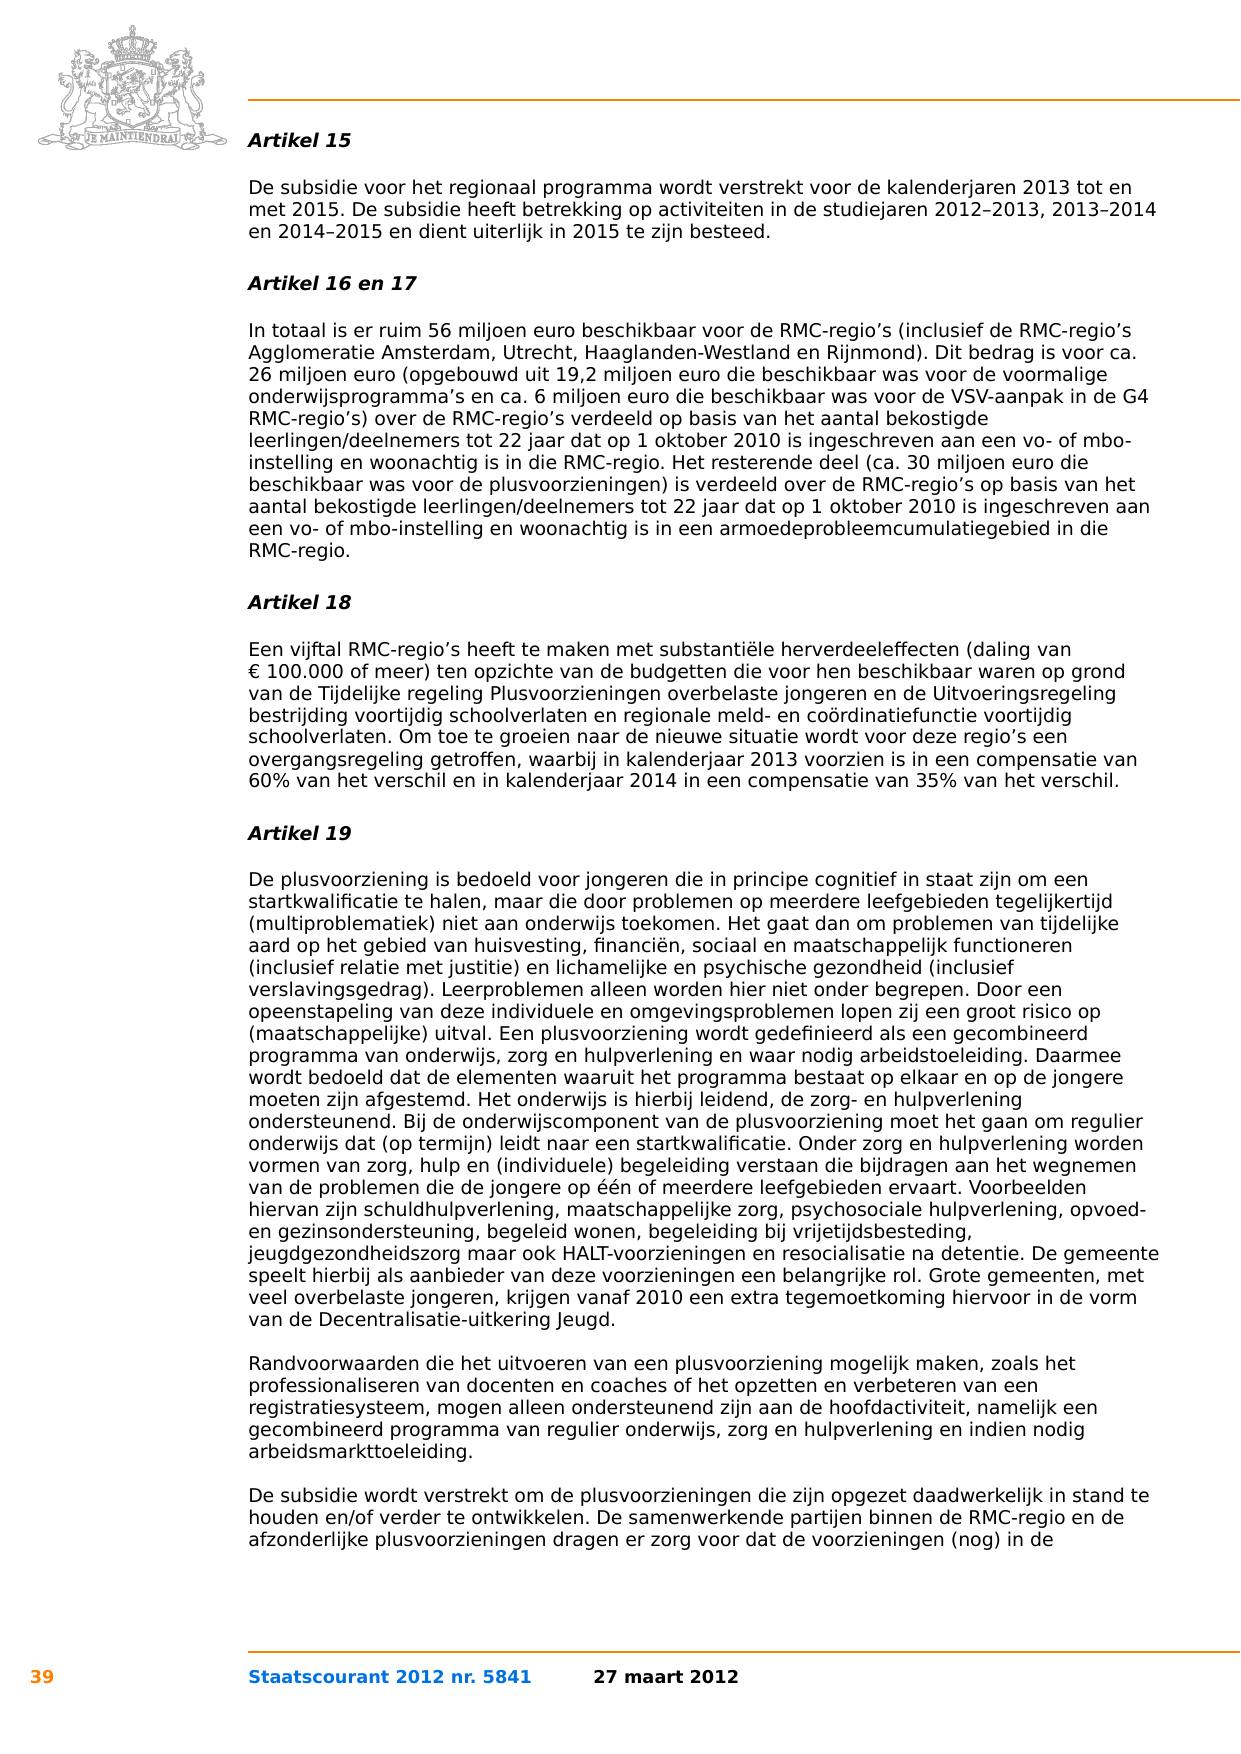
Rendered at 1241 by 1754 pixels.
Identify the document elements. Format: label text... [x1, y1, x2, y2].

subtitle Artikel 18 [248, 592, 1163, 613]
subtitle Artikel 15 [248, 130, 1163, 152]
text De subsidie voor het regionaal programma wordt verstrekt voor de kalenderjaren 2013 tot en met 2015. De subsidie heeft betrekking op activiteiten in de studiejaren 2012–2013, 2013–2014 en 2014–2015 en dient uiterlijk in 2015 te zijn besteed. [248, 177, 1163, 243]
picture [38, 25, 227, 150]
subtitle Artikel 19 [248, 822, 1163, 844]
text Een vijftal RMC-regio’s heeft te maken met substantiële herverdeeleffecten (daling van € 100.000 of meer) ten opzichte van de budgetten die voor hen beschikbaar waren op grond van de Tijdelijke regeling Plusvoorzieningen overbelaste jongeren en de Uitvoeringsregeling bestrijding voortijdig schoolverlaten en regionale meld- en coördinatiefunctie voortijdig schoolverlaten. Om toe te groeien naar de nieuwe situatie wordt voor deze regio’s een overgangsregeling getroffen, waarbij in kalenderjaar 2013 voorzien is in een compensatie van 60% van het verschil en in kalenderjaar 2014 in een compensatie van 35% van het verschil. [248, 638, 1163, 792]
text Randvoorwaarden die het uitvoeren van een plusvoorziening mogelijk maken, zoals het professionaliseren van docenten en coaches of het opzetten en verbeteren van een registratiesysteem, mogen alleen ondersteunend zijn aan de hoofdactiviteit, namelijk een gecombineerd programma van regulier onderwijs, zorg en hulpverlening en indien nodig arbeidsmarkttoeleiding. [248, 1353, 1163, 1463]
text De subsidie wordt verstrekt om de plusvoorzieningen die zijn opgezet daadwerkelijk in stand te houden en/of verder te ontwikkelen. De samenwerkende partijen binnen de RMC-regio en de afzonderlijke plusvoorzieningen dragen er zorg voor dat de voorzieningen (nog) in de [248, 1484, 1163, 1551]
subtitle Artikel 16 en 17 [248, 273, 1163, 295]
text De plusvoorziening is bedoeld voor jongeren die in principe cognitief in staat zijn om een startkwalificatie te halen, maar die door problemen op meerdere leefgebieden tegelijkertijd (multiproblematiek) niet aan onderwijs toekomen. Het gaat dan om problemen van tijdelijke aard op het gebied van huisvesting, financiën, sociaal en maatschappelijk functioneren (inclusief relatie met justitie) en lichamelijke en psychische gezondheid (inclusief verslavingsgedrag). Leerproblemen alleen worden hier niet onder begrepen. Door een opeenstapeling van deze individuele en omgevingsproblemen lopen zij een groot risico op (maatschappelijke) uitval. Een plusvoorziening wordt gedefinieerd als een gecombineerd programma van onderwijs, zorg en hulpverlening en waar nodig arbeidstoeleiding. Daarmee wordt bedoeld dat de elementen waaruit het programma bestaat op elkaar en op de jongere moeten zijn afgestemd. Het onderwijs is hierbij leidend, de zorg- en hulpverlening ondersteunend. Bij de onderwijscomponent van de plusvoorziening moet het gaan om regulier onderwijs dat (op termijn) leidt naar een startkwalificatie. Onder zorg en hulpverlening worden vormen van zorg, hulp en (individuele) begeleiding verstaan die bijdragen aan het wegnemen van de problemen die de jongere op één of meerdere leefgebieden ervaart. Voorbeelden hiervan zijn schuldhulpverlening, maatschappelijke zorg, psychosociale hulpverlening, opvoed- en gezinsondersteuning, begeleid wonen, begeleiding bij vrijetijdsbesteding, jeugdgezondheidszorg maar ook HALT-voorzieningen en resocialisatie na detentie. De gemeente speelt hierbij als aanbieder van deze voorzieningen een belangrijke rol. Grote gemeenten, met veel overbelaste jongeren, krijgen vanaf 2010 een extra tegemoetkoming hiervoor in de vorm van de Decentralisatie-uitkering Jeugd. [248, 869, 1163, 1331]
text In totaal is er ruim 56 miljoen euro beschikbaar voor de RMC-regio’s (inclusief de RMC-regio’s Agglomeratie Amsterdam, Utrecht, Haaglanden-Westland en Rijnmond). Dit bedrag is voor ca. 26 miljoen euro (opgebouwd uit 19,2 miljoen euro die beschikbaar was voor de voormalige onderwijsprogramma’s en ca. 6 miljoen euro die beschikbaar was voor de VSV-aanpak in de G4 RMC-regio’s) over de RMC-regio’s verdeeld op basis van het aantal bekostigde leerlingen/deelnemers tot 22 jaar dat op 1 oktober 2010 is ingeschreven aan een vo- of mbo-instelling en woonachtig is in die RMC-regio. Het resterende deel (ca. 30 miljoen euro die beschikbaar was voor de plusvoorzieningen) is verdeeld over de RMC-regio’s op basis van het aantal bekostigde leerlingen/deelnemers tot 22 jaar dat op 1 oktober 2010 is ingeschreven aan een vo- of mbo-instelling en woonachtig is in een armoedeprobleemcumulatiegebied in die RMC-regio. [248, 320, 1163, 562]
